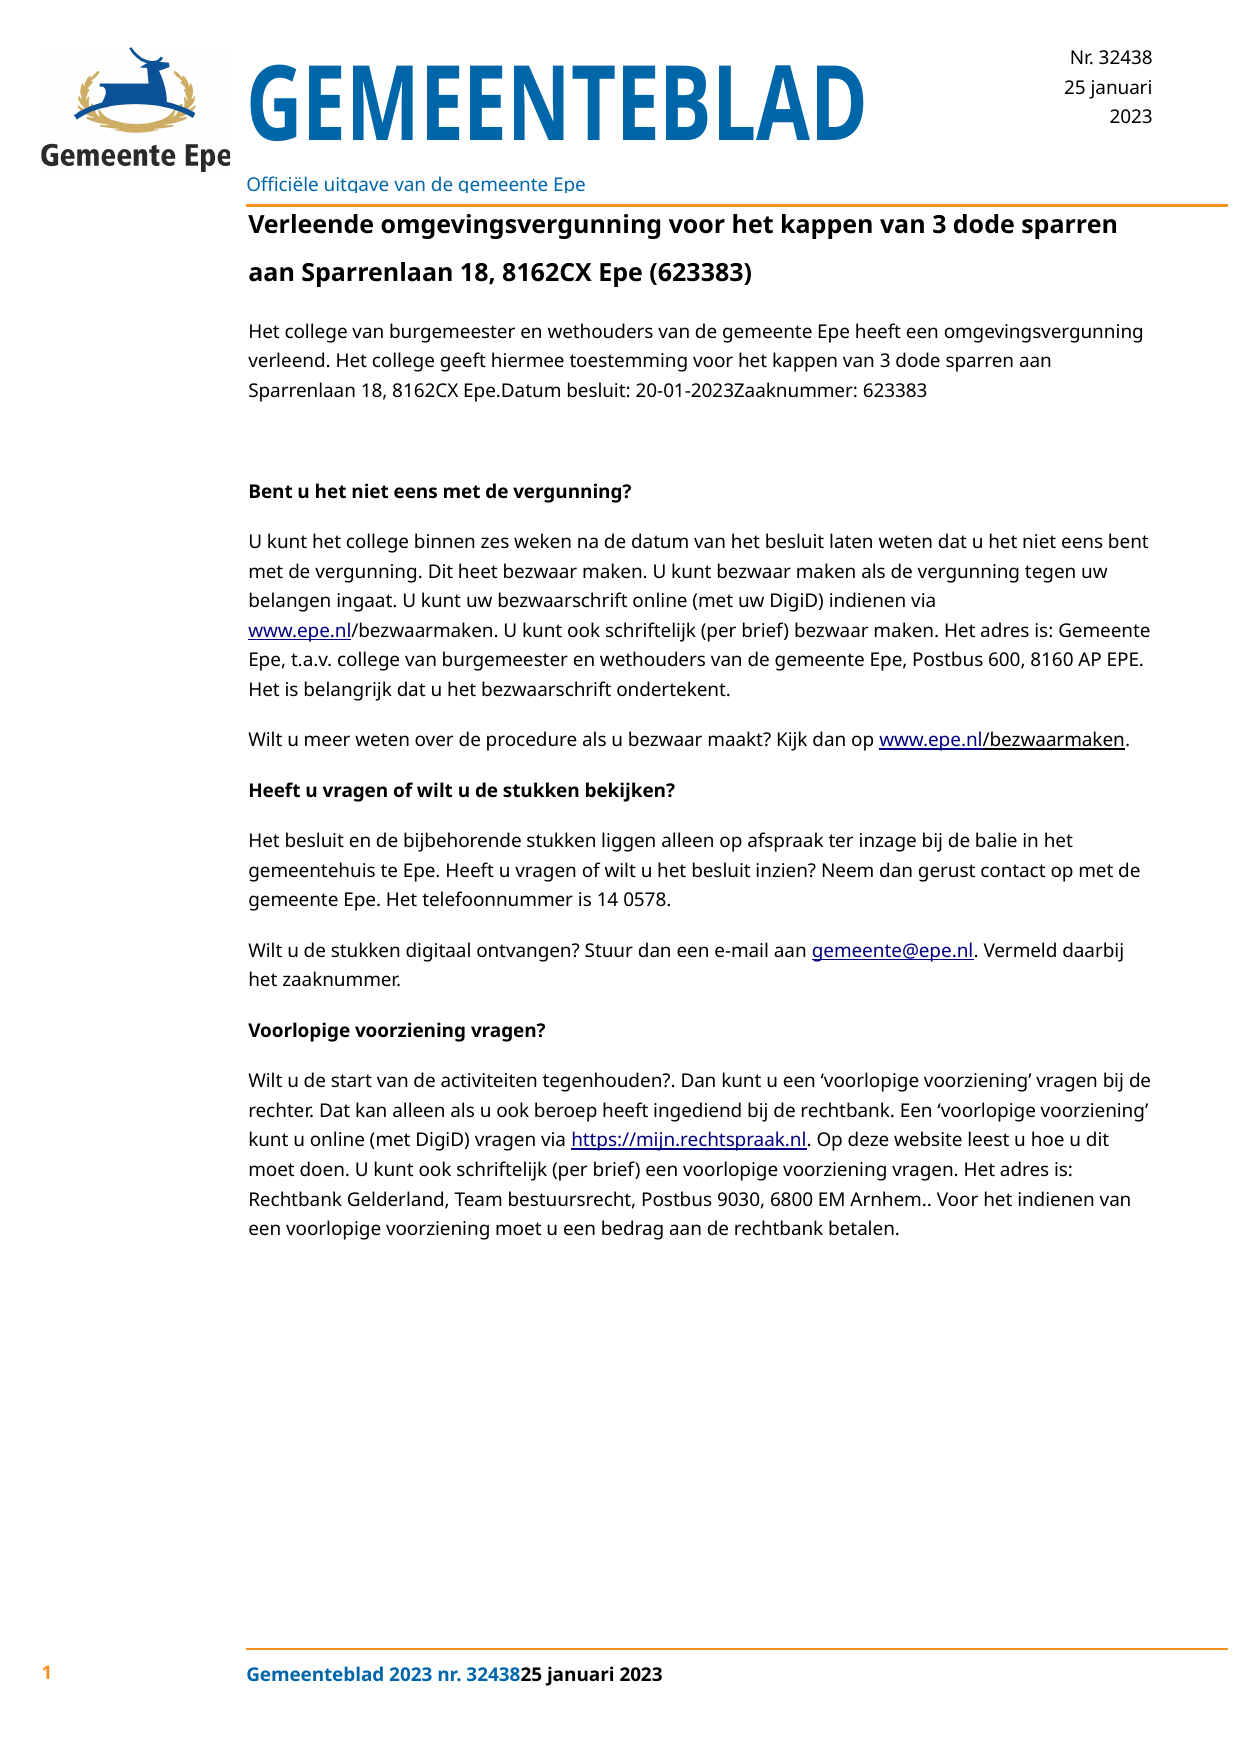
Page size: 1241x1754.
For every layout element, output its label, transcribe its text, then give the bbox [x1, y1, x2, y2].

text Het college van burgemeester en wethouders van de gemeente Epe heeft een omgevingsvergunning verleend. Het college geeft hiermee toestemming voor het kappen van 3 dode sparren aan Sparrenlaan 18, 8162CX Epe.Datum besluit: 20-01-2023Zaaknummer: 623383 [248, 318, 1152, 403]
text Verleende omgevingsvergunning voor het kappen van 3 dode sparren aan Sparrenlaan 18, 8162CX Epe (623383) [248, 207, 1152, 288]
text Voorlopige voorziening vragen? [248, 1017, 1152, 1043]
text Het besluit en de bijbehorende stukken liggen alleen op afspraak ter inzage bij de balie in het gemeentehuis te Epe. Heeft u vragen of wilt u het besluit inzien? Neem dan gerust contact op met de gemeente Epe. Het telefoonnummer is 14 0578. [248, 827, 1152, 912]
text Wilt u de start van de activiteiten tegenhouden?. Dan kunt u een ‘voorlopige voorziening’ vragen bij de rechter. Dat kan alleen als u ook beroep heeft ingediend bij de rechtbank. Een ‘voorlopige voorziening’ kunt u online (met DigiD) vragen via https://mijn.rechtspraak.nl. Op deze website leest u hoe u dit moet doen. U kunt ook schriftelijk (per brief) een voorlopige voorziening vragen. Het adres is: Rechtbank Gelderland, Team bestuursrecht, Postbus 9030, 6800 EM Arnhem.. Voor het indienen van een voorlopige voorziening moet u een bedrag aan de rechtbank betalen. [248, 1067, 1152, 1241]
text Heeft u vragen of wilt u de stukken bekijken? [248, 777, 1152, 803]
picture [41, 47, 231, 172]
text Wilt u de stukken digitaal ontvangen? Stuur dan een e-mail aan gemeente@epe.nl. Vermeld daarbij het zaaknummer. [248, 937, 1152, 992]
text Bent u het niet eens met de vergunning? [248, 478, 1152, 504]
text Wilt u meer weten over de procedure als u bezwaar maakt? Kijk dan op www.epe.nl/bezwaarmaken. [248, 727, 1152, 752]
text U kunt het college binnen zes weken na de datum van het besluit laten weten dat u het niet eens bent met de vergunning. Dit heet bezwaar maken. U kunt bezwaar maken als de vergunning tegen uw belangen ingaat. U kunt uw bezwaarschrift online (met uw DigiD) indienen via www.epe.nl/bezwaarmaken. U kunt ook schriftelijk (per brief) bezwaar maken. Het adres is: Gemeente Epe, t.a.v. college van burgemeester en wethouders van de gemeente Epe, Postbus 600, 8160 AP EPE. Het is belangrijk dat u het bezwaarschrift ondertekent. [248, 528, 1152, 702]
